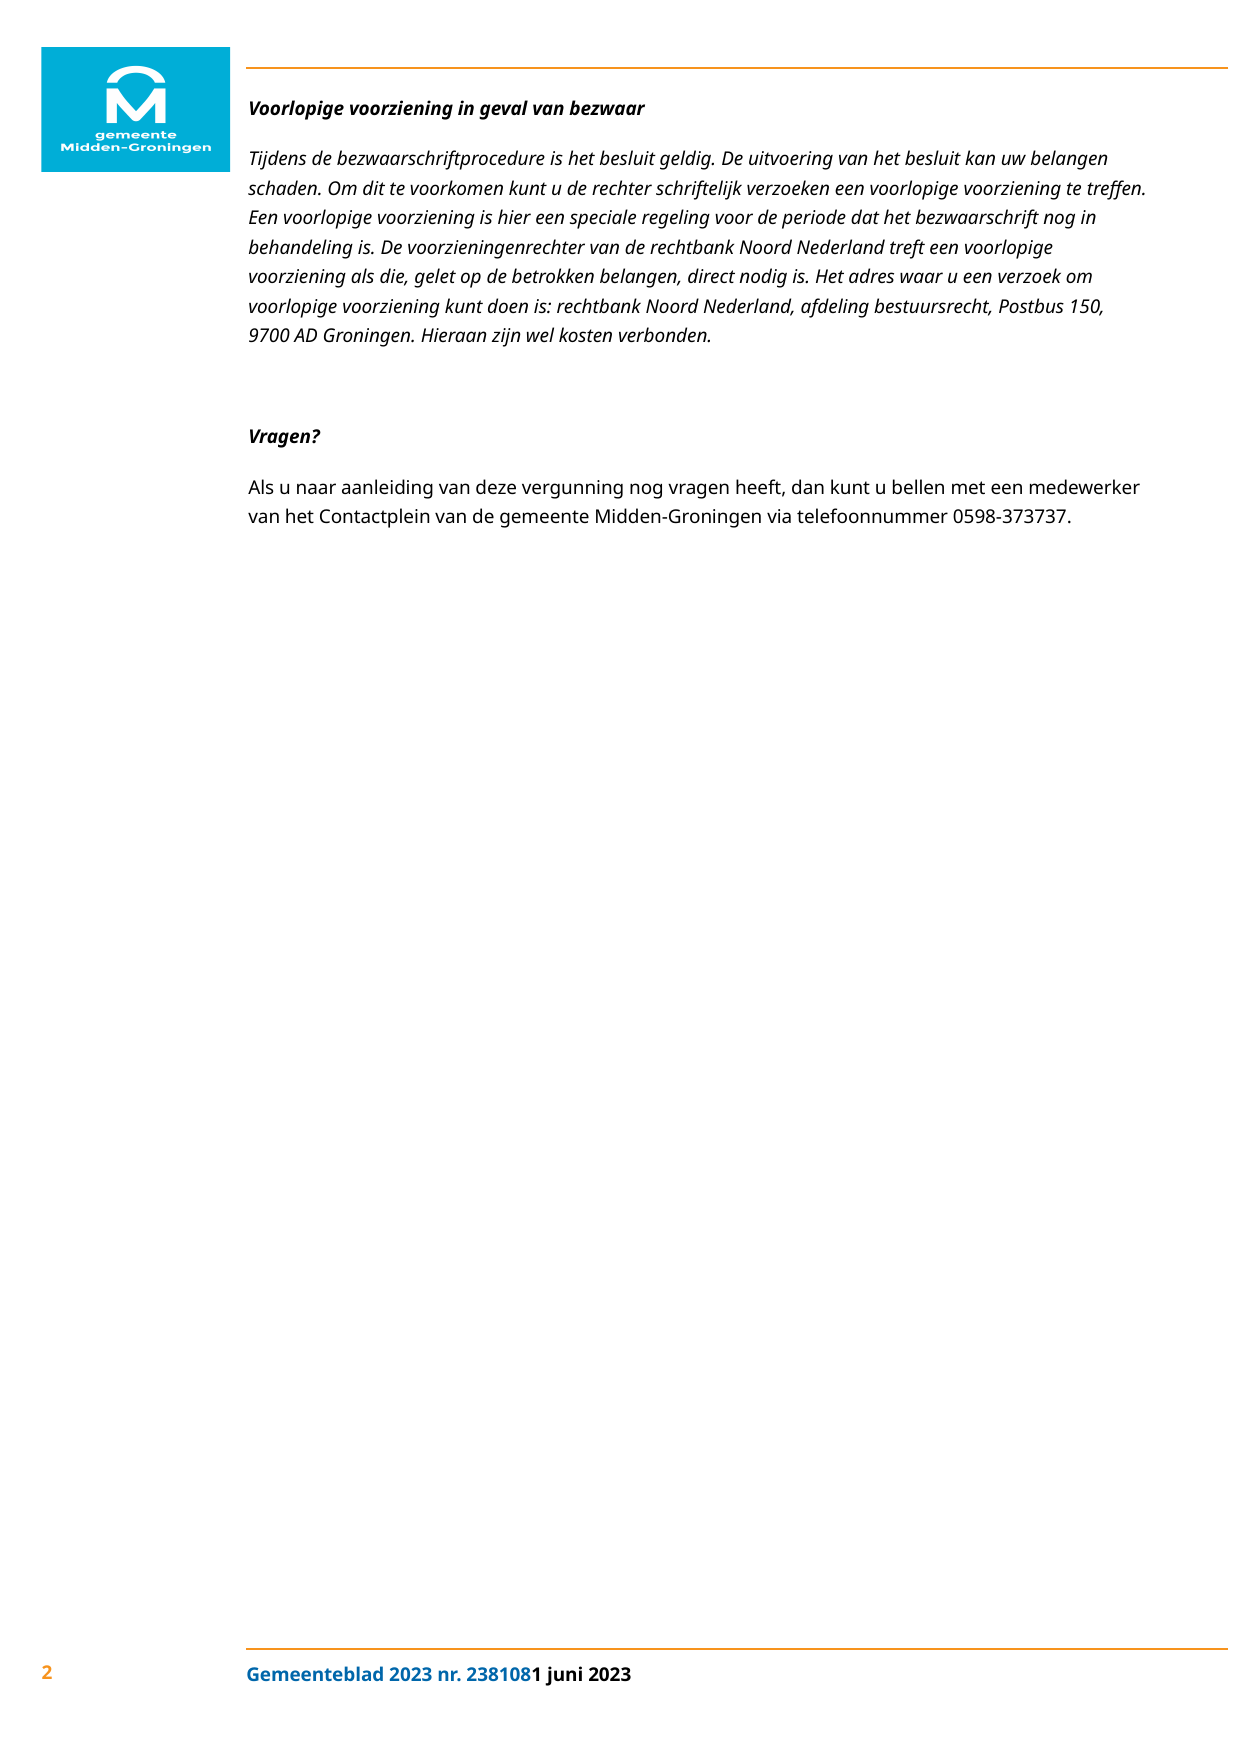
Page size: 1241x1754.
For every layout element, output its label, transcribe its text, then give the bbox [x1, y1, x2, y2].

text Als u naar aanleiding van deze vergunning nog vragen heeft, dan kunt u bellen met een medewerker van het Contactplein van de gemeente Midden-Groningen via telefoonnummer 0598-373737. [248, 474, 1152, 529]
text Tijdens de bezwaarschriftprocedure is het besluit geldig. De uitvoering van het besluit kan uw belangen schaden. Om dit te voorkomen kunt u de rechter schriftelijk verzoeken een voorlopige voorziening te treffen. Een voorlopige voorziening is hier een speciale regeling voor de periode dat het bezwaarschrift nog in behandeling is. De voorzieningenrechter van de rechtbank Noord Nederland treft een voorlopige voorziening als die, gelet op de betrokken belangen, direct nodig is. Het adres waar u een verzoek om voorlopige voorziening kunt doen is: rechtbank Noord Nederland, afdeling bestuursrecht, Postbus 150, 9700 AD Groningen. Hieraan zijn wel kosten verbonden. [248, 145, 1152, 348]
picture [107, 89, 165, 122]
picture [184, 146, 190, 153]
text Vragen? [248, 423, 1152, 449]
picture [108, 66, 164, 82]
text Voorlopige voorziening in geval van bezwaar [248, 95, 1152, 121]
